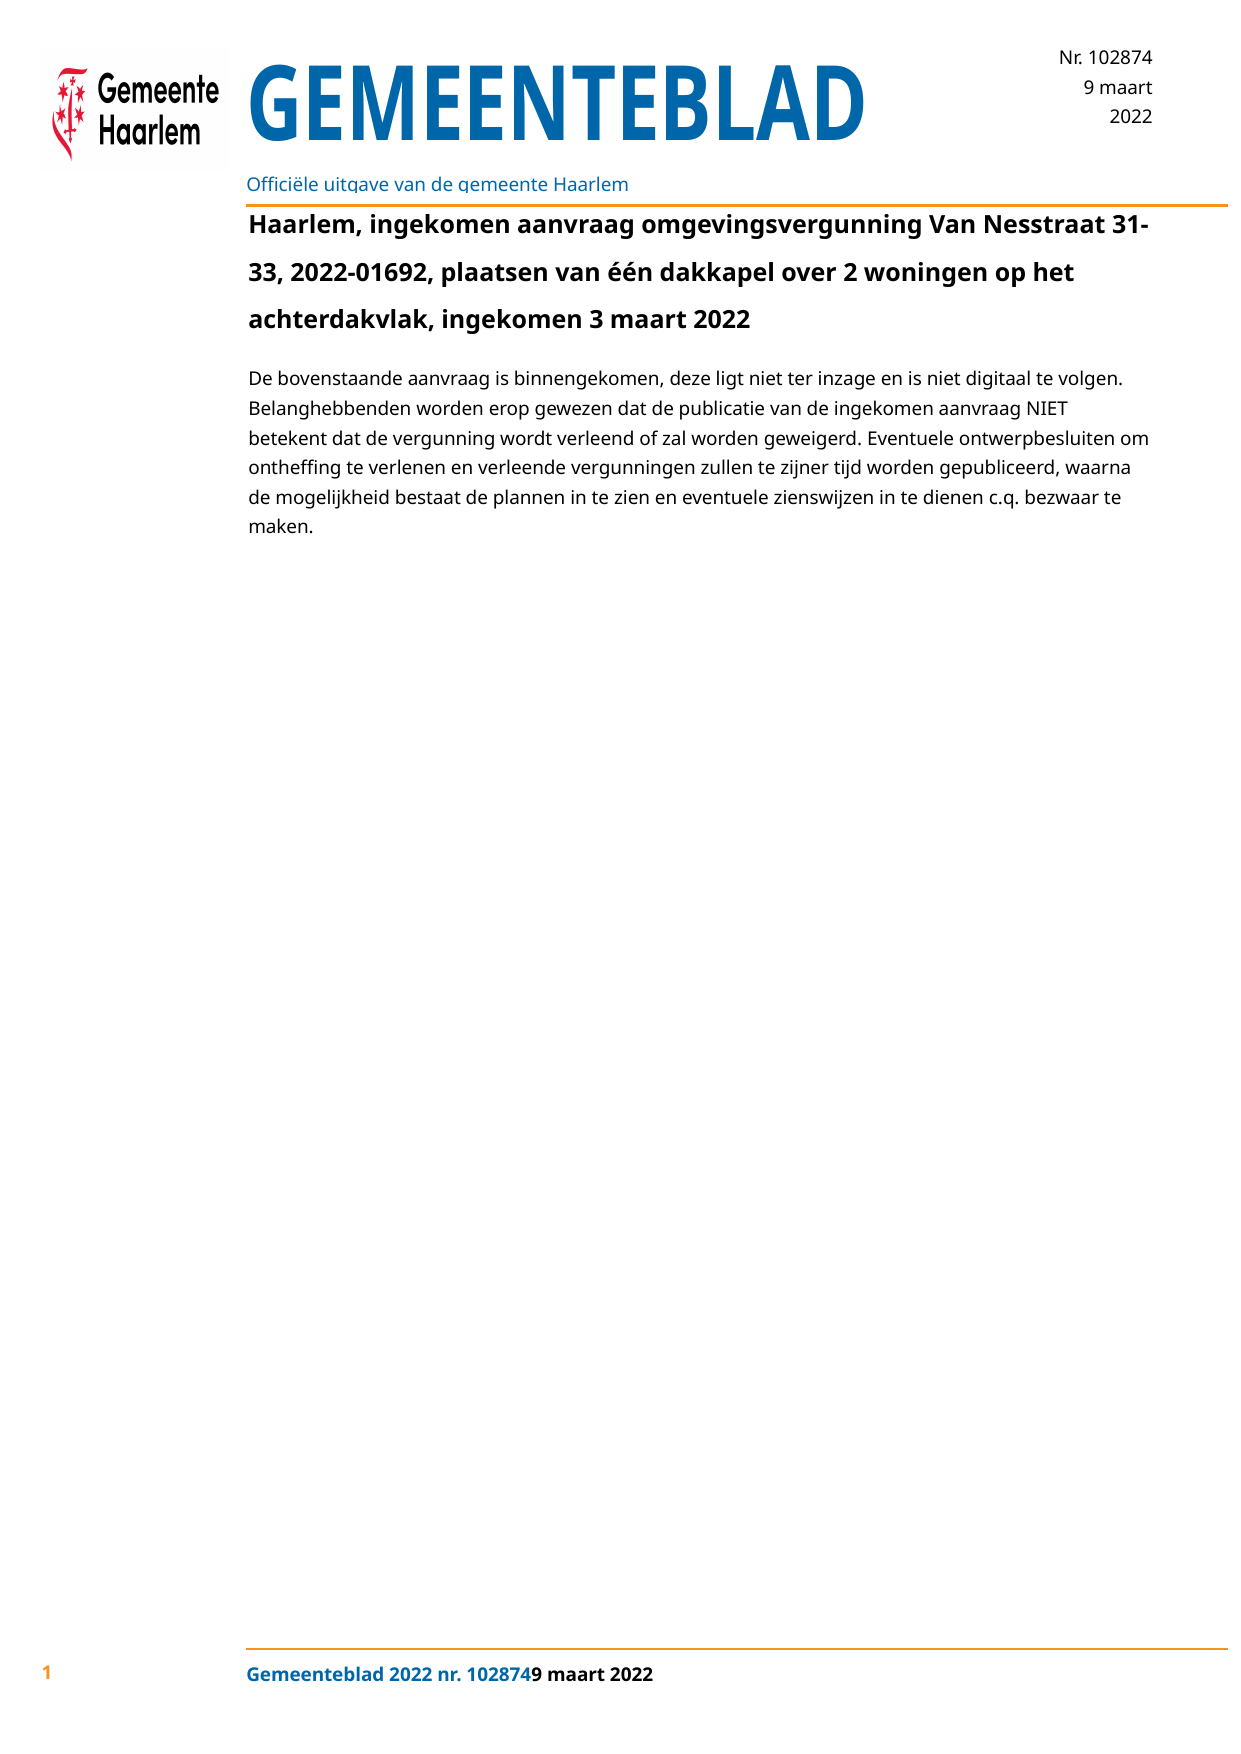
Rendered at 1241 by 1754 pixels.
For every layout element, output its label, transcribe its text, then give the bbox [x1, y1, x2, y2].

text De bovenstaande aanvraag is binnengekomen, deze ligt niet ter inzage en is niet digitaal te volgen. Belanghebbenden worden erop gewezen dat de publicatie van de ingekomen aanvraag NIET betekent dat de vergunning wordt verleend of zal worden geweigerd. Eventuele ontwerpbesluiten om ontheffing te verlenen en verleende vergunningen zullen te zijner tijd worden gepubliceerd, waarna de mogelijkheid bestaat de plannen in te zien en eventuele zienswijzen in te dienen c.q. bezwaar te maken. [248, 366, 1152, 539]
picture [41, 47, 231, 172]
text Haarlem, ingekomen aanvraag omgevingsvergunning Van Nesstraat 31-33, 2022-01692, plaatsen van één dakkapel over 2 woningen op het achterdakvlak, ingekomen 3 maart 2022 [248, 207, 1152, 336]
